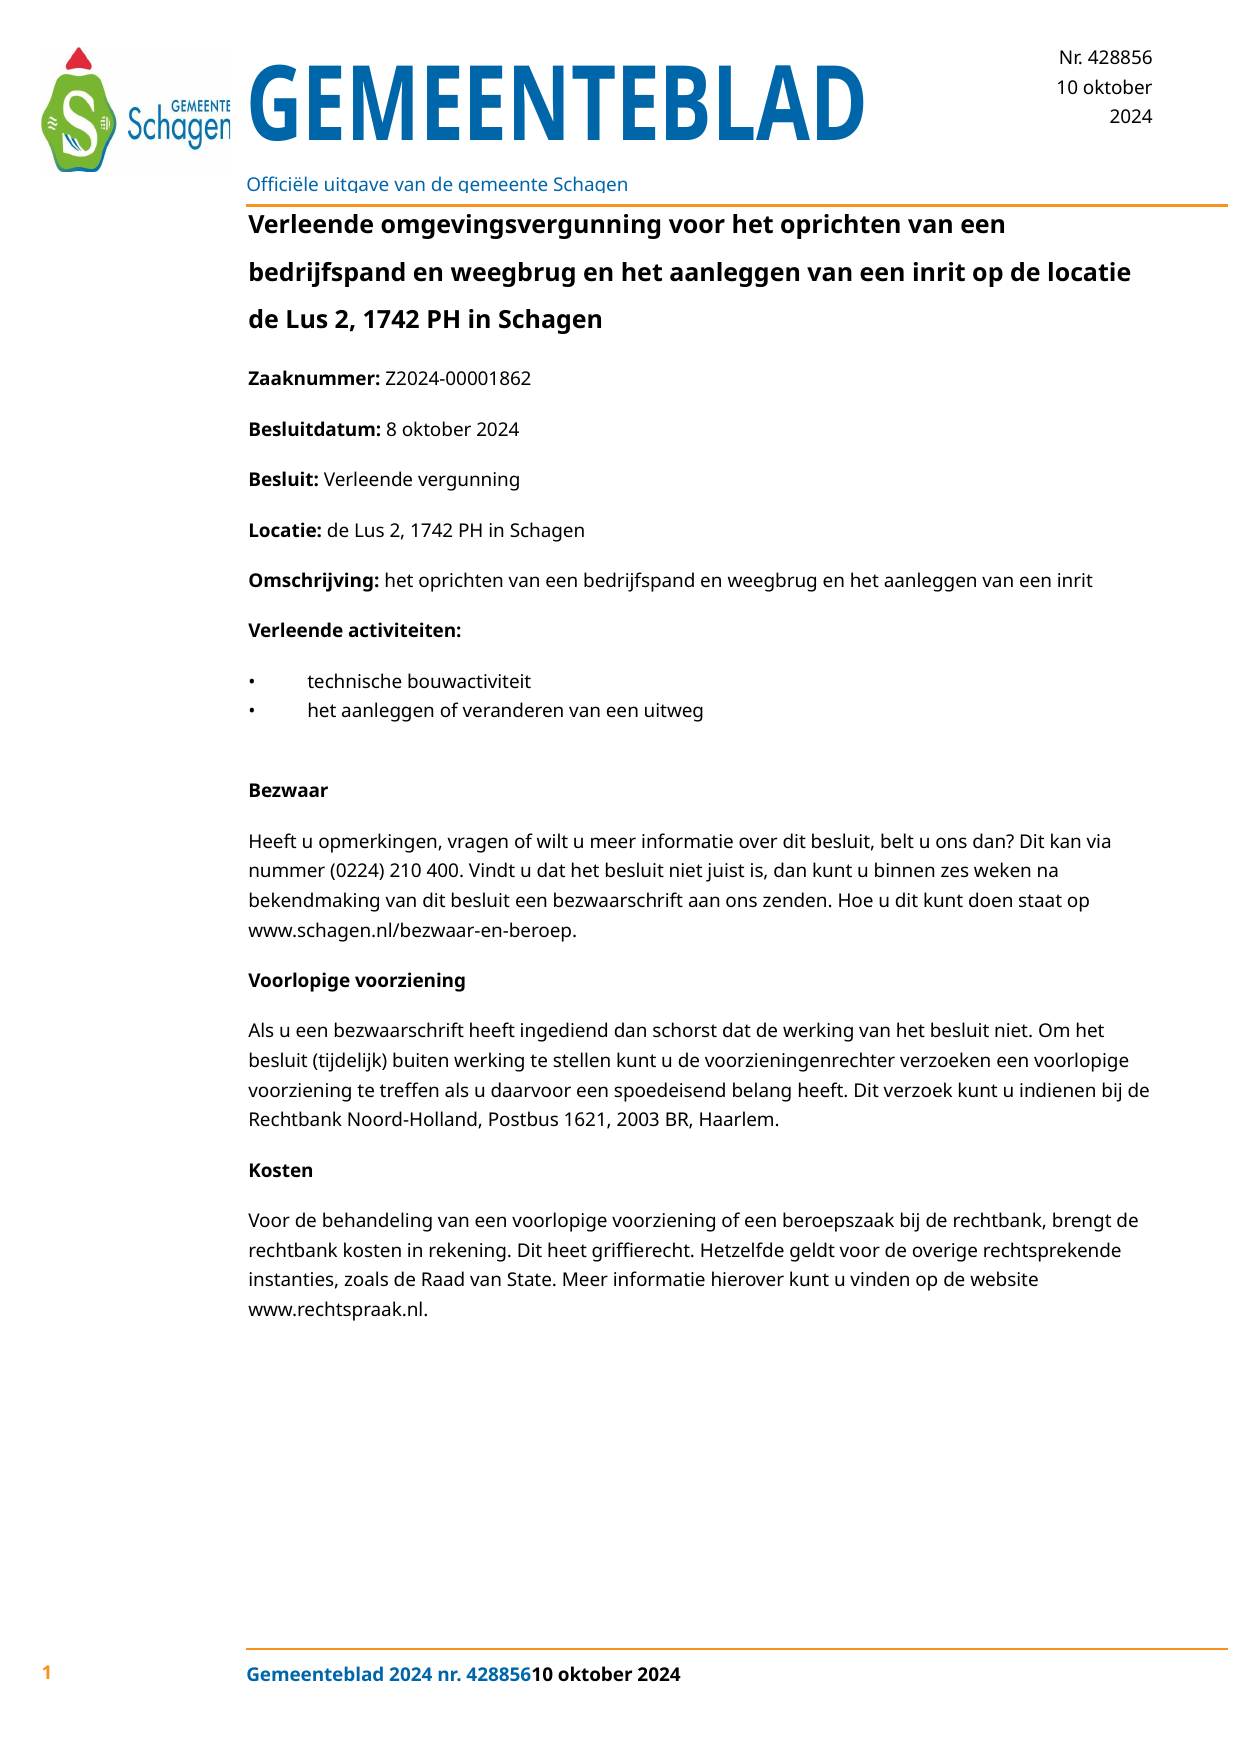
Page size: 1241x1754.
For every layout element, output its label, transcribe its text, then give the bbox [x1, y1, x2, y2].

text Verleende omgevingsvergunning voor het oprichten van een bedrijfspand en weegbrug en het aanleggen van een inrit op de locatie de Lus 2, 1742 PH in Schagen [248, 207, 1152, 336]
text Voor de behandeling van een voorlopige voorziening of een beroepszaak bij de rechtbank, brengt de rechtbank kosten in rekening. Dit heet griffierecht. Hetzelfde geldt voor de overige rechtsprekende instanties, zoals de Raad van State. Meer informatie hierover kunt u vinden op de website www.rechtspraak.nl. [248, 1207, 1152, 1322]
list het aanleggen of veranderen van een uitweg [248, 698, 1152, 723]
text Besluit: Verleende vergunning [248, 466, 1152, 492]
text Bezwaar [248, 778, 1152, 803]
text Voorlopige voorziening [248, 967, 1152, 993]
text Verleende activiteiten: [248, 618, 1152, 643]
text Besluitdatum: 8 oktober 2024 [248, 416, 1152, 442]
list technische bouwactiviteit [248, 668, 1152, 694]
text Kosten [248, 1157, 1152, 1182]
text Omschrijving: het oprichten van een bedrijfspand en weegbrug en het aanleggen van een inrit [248, 567, 1152, 593]
text Heeft u opmerkingen, vragen of wilt u meer informatie over dit besluit, belt u ons dan? Dit kan via nummer (0224) 210 400. Vindt u dat het besluit niet juist is, dan kunt u binnen zes weken na bekendmaking van dit besluit een bezwaarschrift aan ons zenden. Hoe u dit kunt doen staat op www.schagen.nl/bezwaar-en-beroep. [248, 828, 1152, 942]
text Locatie: de Lus 2, 1742 PH in Schagen [248, 517, 1152, 542]
picture [41, 47, 231, 172]
text Zaaknummer: Z2024-00001862 [248, 366, 1152, 391]
text Als u een bezwaarschrift heeft ingediend dan schorst dat de werking van het besluit niet. Om het besluit (tijdelijk) buiten werking te stellen kunt u de voorzieningenrechter verzoeken een voorlopige voorziening te treffen als u daarvoor een spoedeisend belang heeft. Dit verzoek kunt u indienen bij de Rechtbank Noord-Holland, Postbus 1621, 2003 BR, Haarlem. [248, 1018, 1152, 1132]
